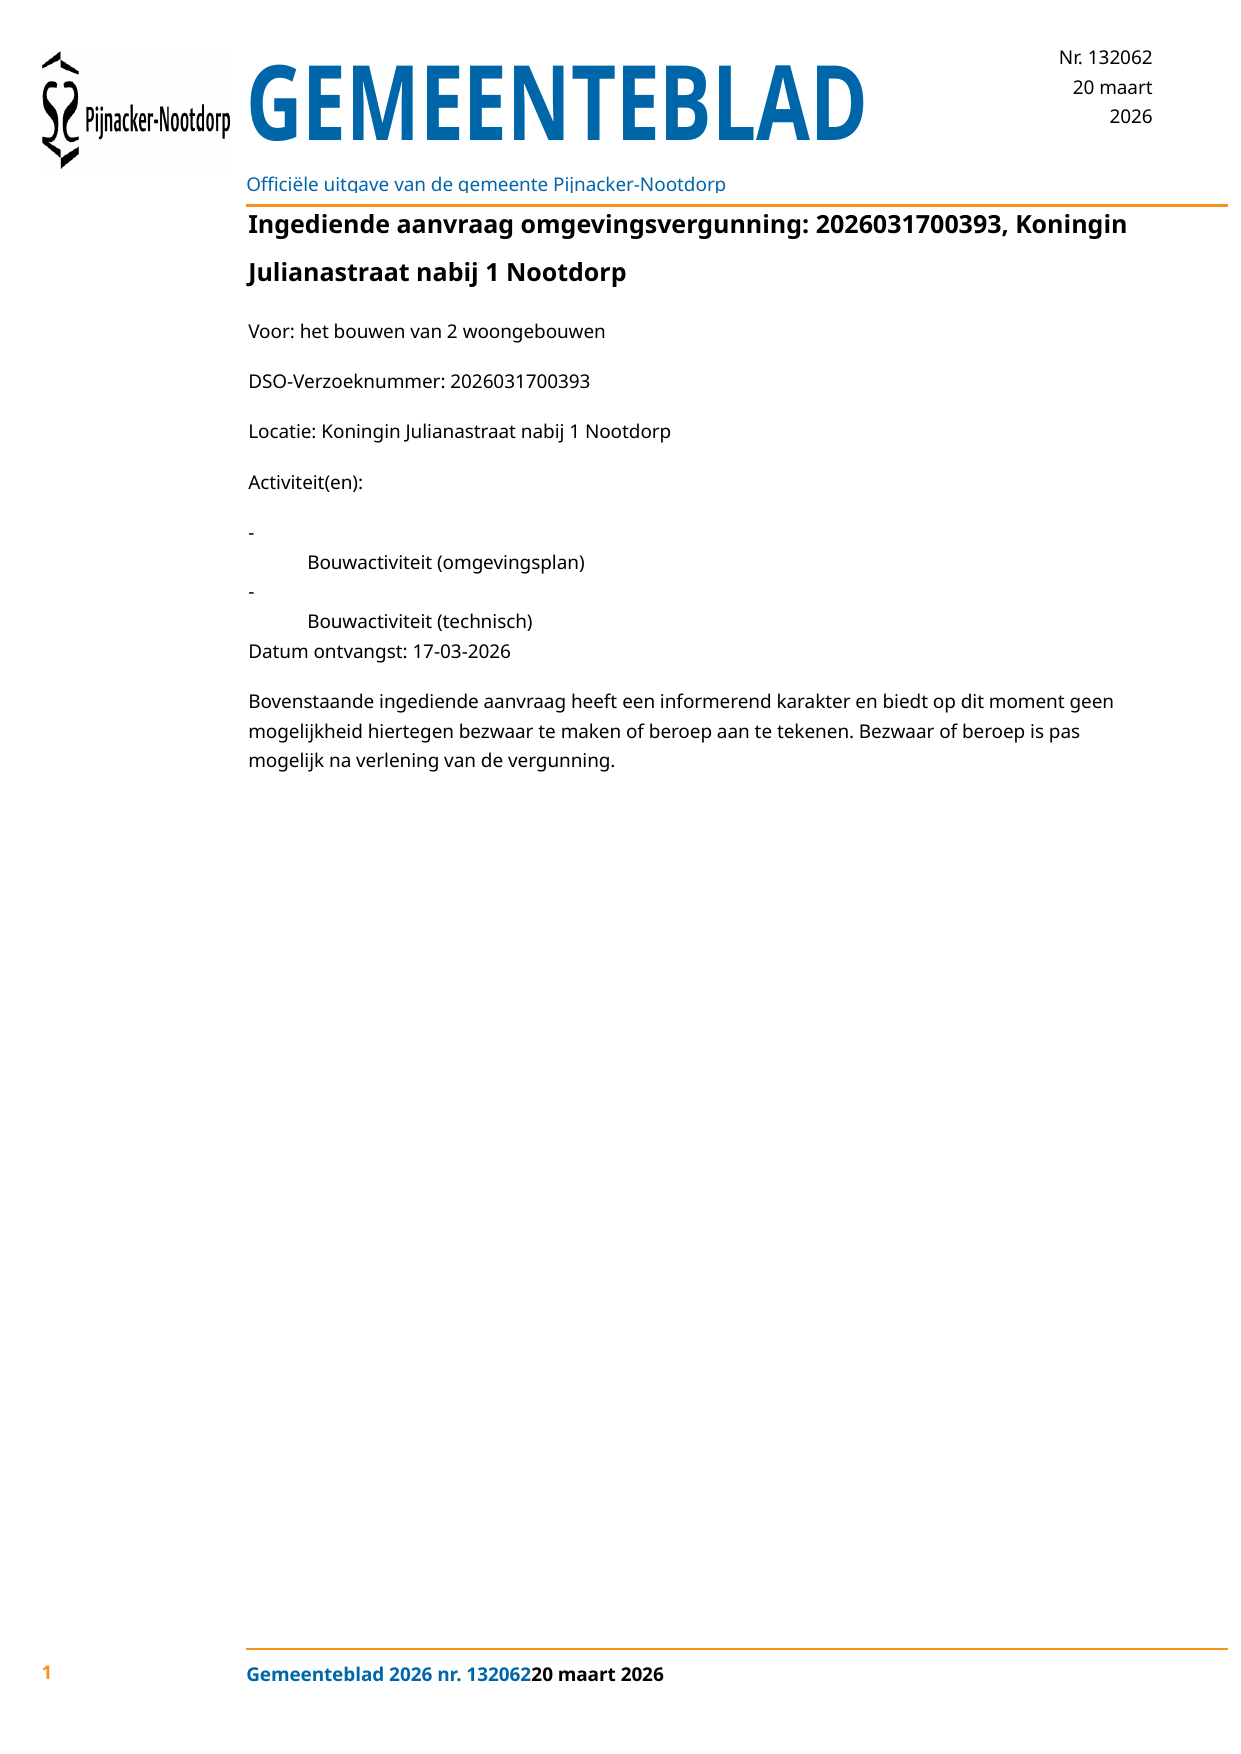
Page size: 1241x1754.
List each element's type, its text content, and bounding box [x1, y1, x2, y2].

picture [41, 47, 231, 172]
text Locatie: Koningin Julianastraat nabij 1 Nootdorp [248, 419, 1152, 444]
text DSO-Verzoeknummer: 2026031700393 [248, 368, 1152, 394]
text Activiteit(en): [248, 469, 1152, 495]
text Ingediende aanvraag omgevingsvergunning: 2026031700393, Koningin Julianastraat nabij 1 Nootdorp [248, 207, 1152, 288]
list Bouwactiviteit (technisch) [248, 608, 1152, 634]
text Datum ontvangst: 17-03-2026 [248, 638, 1152, 664]
text Voor: het bouwen van 2 woongebouwen [248, 318, 1152, 344]
text Bovenstaande ingediende aanvraag heeft een informerend karakter en biedt op dit moment geen mogelijkheid hiertegen bezwaar te maken of beroep aan te tekenen. Bezwaar of beroep is pas mogelijk na verlening van de vergunning. [248, 688, 1152, 773]
list Bouwactiviteit (omgevingsplan) [248, 549, 1152, 575]
